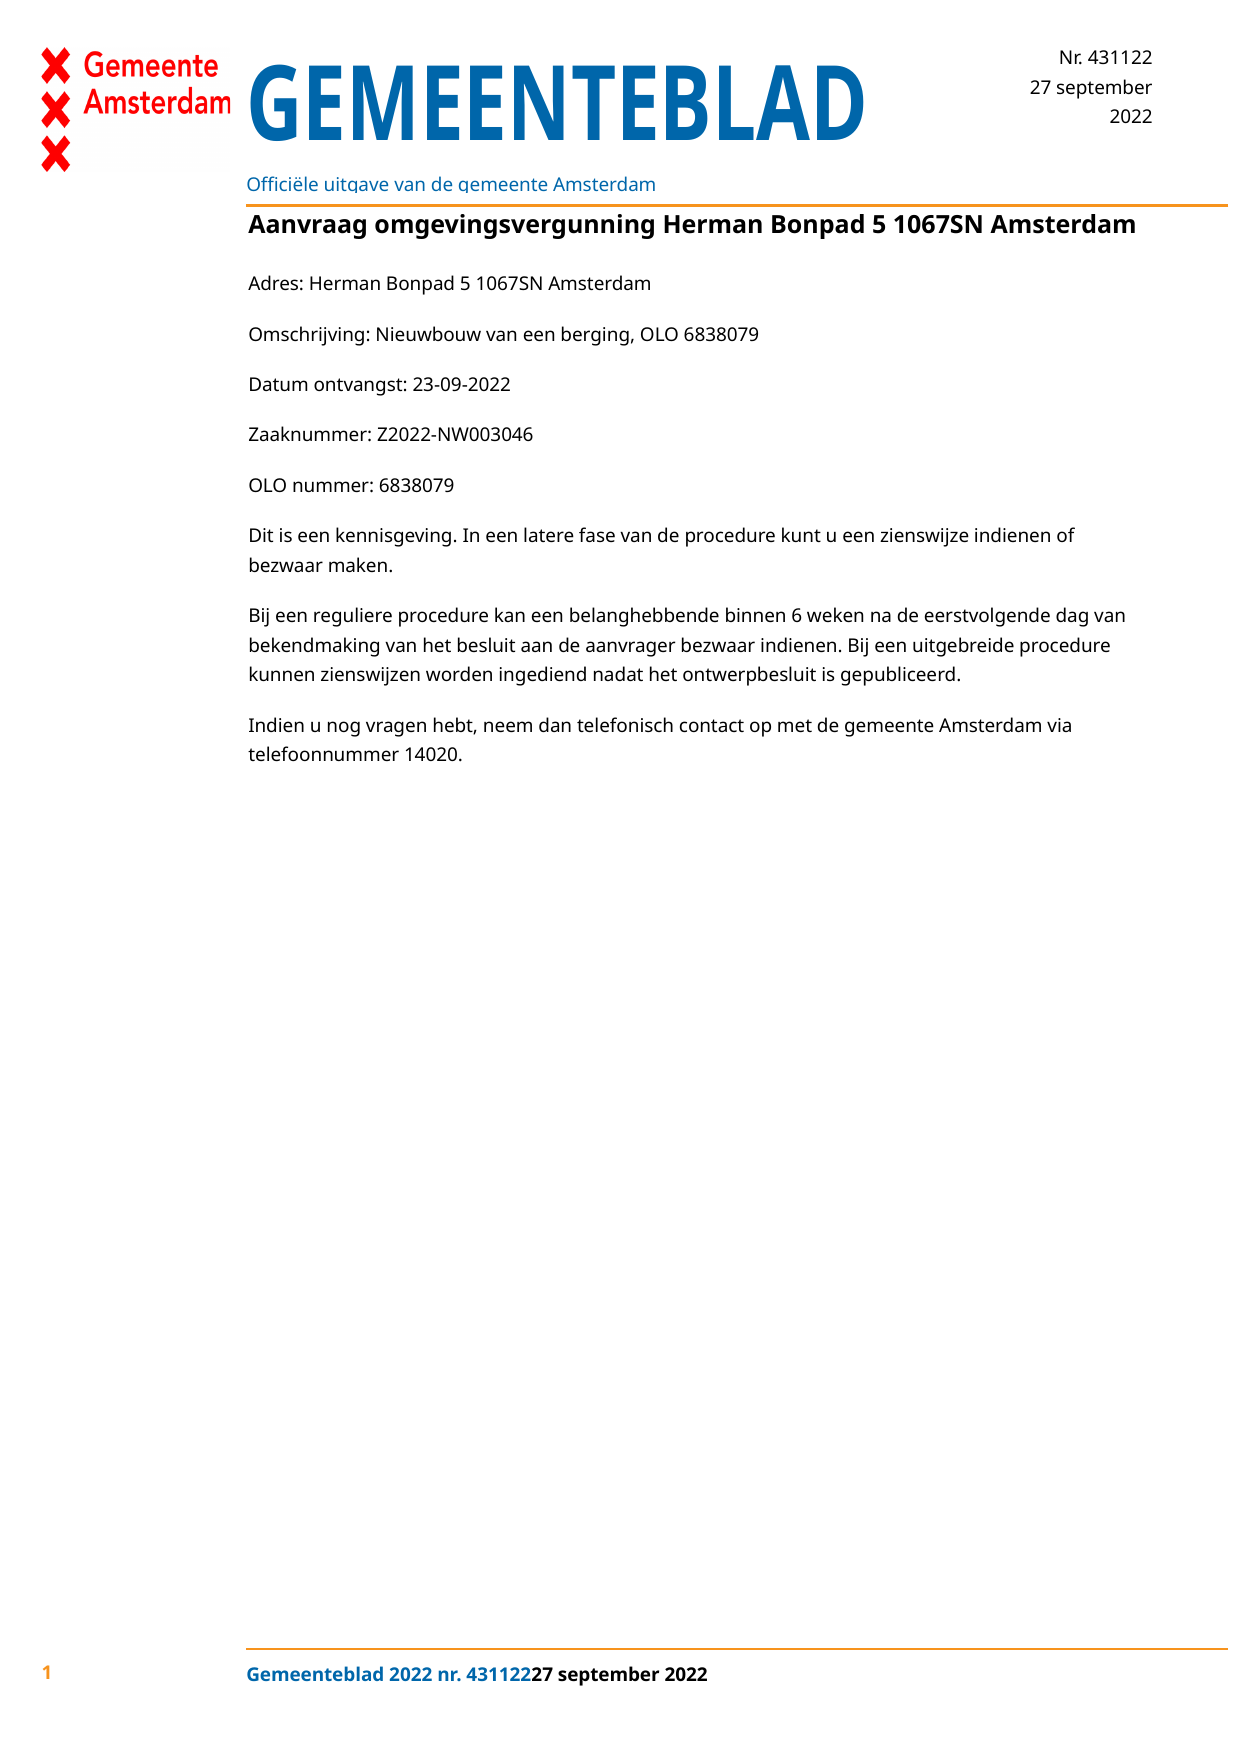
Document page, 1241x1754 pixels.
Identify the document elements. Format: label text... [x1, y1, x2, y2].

text Omschrijving: Nieuwbouw van een berging, OLO 6838079 [248, 321, 1152, 346]
picture [41, 47, 231, 172]
text Indien u nog vragen hebt, neem dan telefonisch contact op met de gemeente Amsterdam via telefoonnummer 14020. [248, 712, 1152, 767]
text Bij een reguliere procedure kan een belanghebbende binnen 6 weken na de eerstvolgende dag van bekendmaking van het besluit aan de aanvrager bezwaar indienen. Bij een uitgebreide procedure kunnen zienswijzen worden ingediend nadat het ontwerpbesluit is gepubliceerd. [248, 602, 1152, 687]
text Datum ontvangst: 23-09-2022 [248, 371, 1152, 397]
text Adres: Herman Bonpad 5 1067SN Amsterdam [248, 270, 1152, 296]
text Dit is een kennisgeving. In een latere fase van de procedure kunt u een zienswijze indienen of bezwaar maken. [248, 522, 1152, 578]
text Aanvraag omgevingsvergunning Herman Bonpad 5 1067SN Amsterdam [248, 207, 1152, 241]
text OLO nummer: 6838079 [248, 472, 1152, 498]
text Zaaknummer: Z2022-NW003046 [248, 422, 1152, 447]
